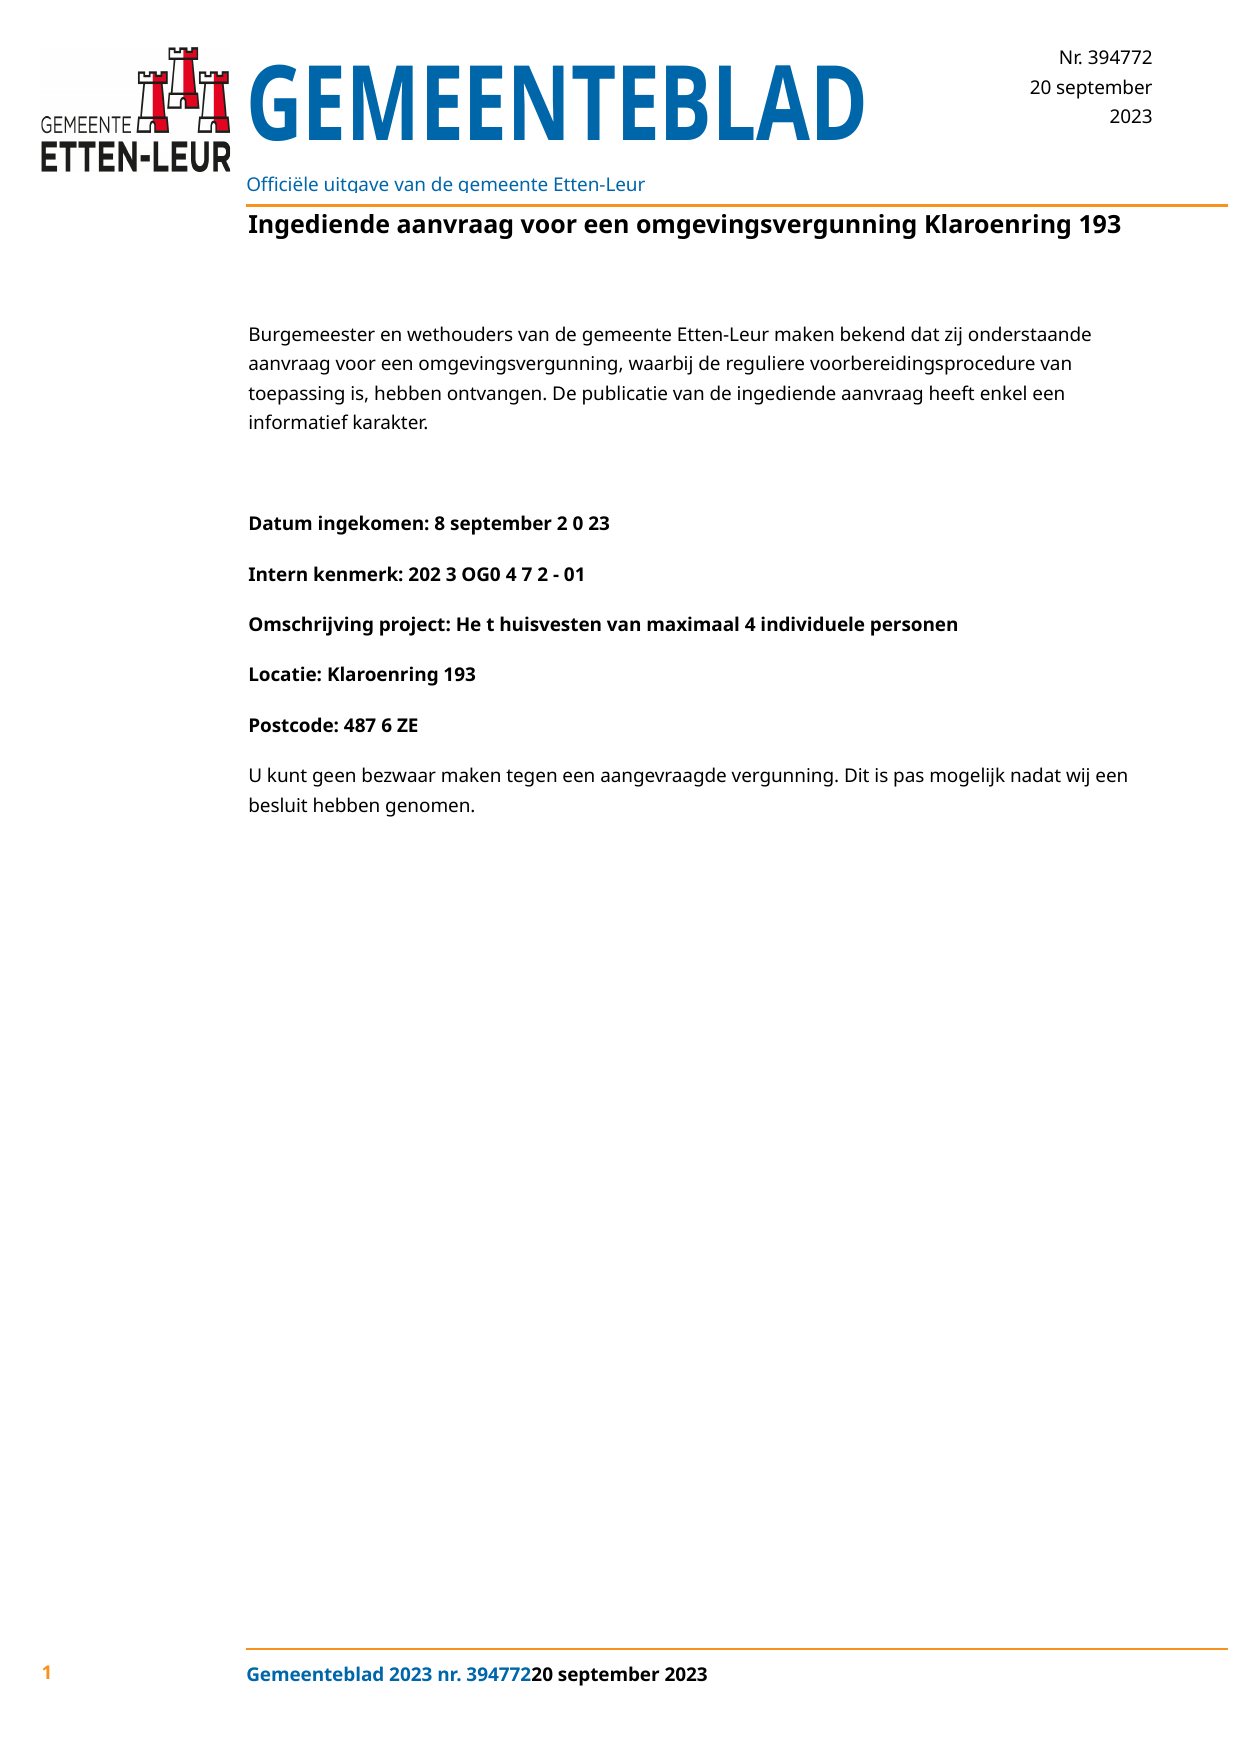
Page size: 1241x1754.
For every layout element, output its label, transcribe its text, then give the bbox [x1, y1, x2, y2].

text Omschrijving project: He t huisvesten van maximaal 4 individuele personen [248, 611, 1152, 637]
text Datum ingekomen: 8 september 2 0 23 [248, 510, 1152, 536]
text Locatie: Klaroenring 193 [248, 662, 1152, 687]
text Intern kenmerk: 202 3 OG0 4 7 2 - 01 [248, 561, 1152, 586]
text Postcode: 487 6 ZE [248, 712, 1152, 738]
text Burgemeester en wethouders van de gemeente Etten-Leur maken bekend dat zij onderstaande aanvraag voor een omgevingsvergunning, waarbij de reguliere voorbereidingsprocedure van toepassing is, hebben ontvangen. De publicatie van de ingediende aanvraag heeft enkel een informatief karakter. [248, 321, 1152, 435]
picture [41, 47, 231, 172]
text Ingediende aanvraag voor een omgevingsvergunning Klaroenring 193 [248, 207, 1152, 241]
text U kunt geen bezwaar maken tegen een aangevraagde vergunning. Dit is pas mogelijk nadat wij een besluit hebben genomen. [248, 762, 1152, 818]
